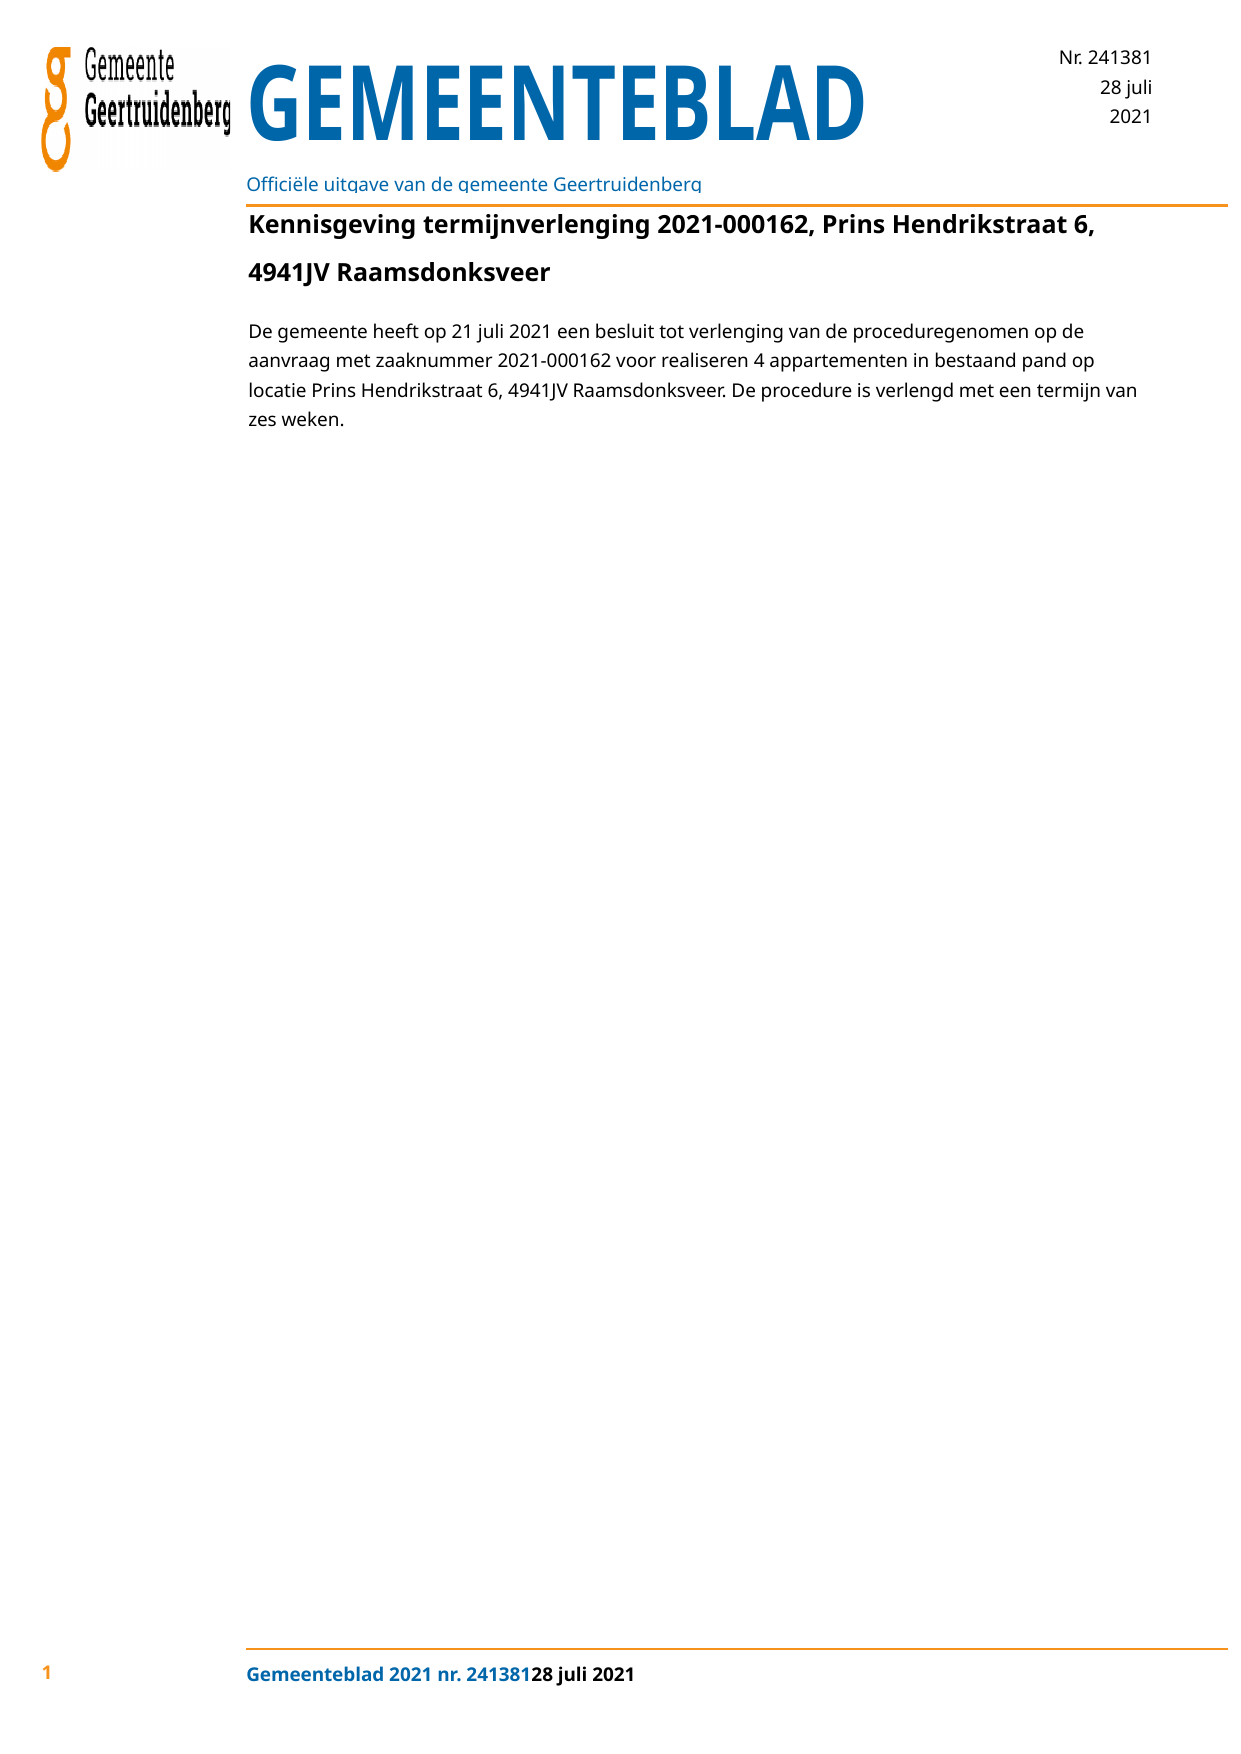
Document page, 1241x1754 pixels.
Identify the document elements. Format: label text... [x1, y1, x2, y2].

text De gemeente heeft op 21 juli 2021 een besluit tot verlenging van de proceduregenomen op de aanvraag met zaaknummer 2021-000162 voor realiseren 4 appartementen in bestaand pand op locatie Prins Hendrikstraat 6, 4941JV Raamsdonksveer. De procedure is verlengd met een termijn van zes weken. [248, 318, 1152, 432]
text Kennisgeving termijnverlenging 2021-000162, Prins Hendrikstraat 6, 4941JV Raamsdonksveer [248, 207, 1152, 288]
picture [41, 47, 231, 172]
